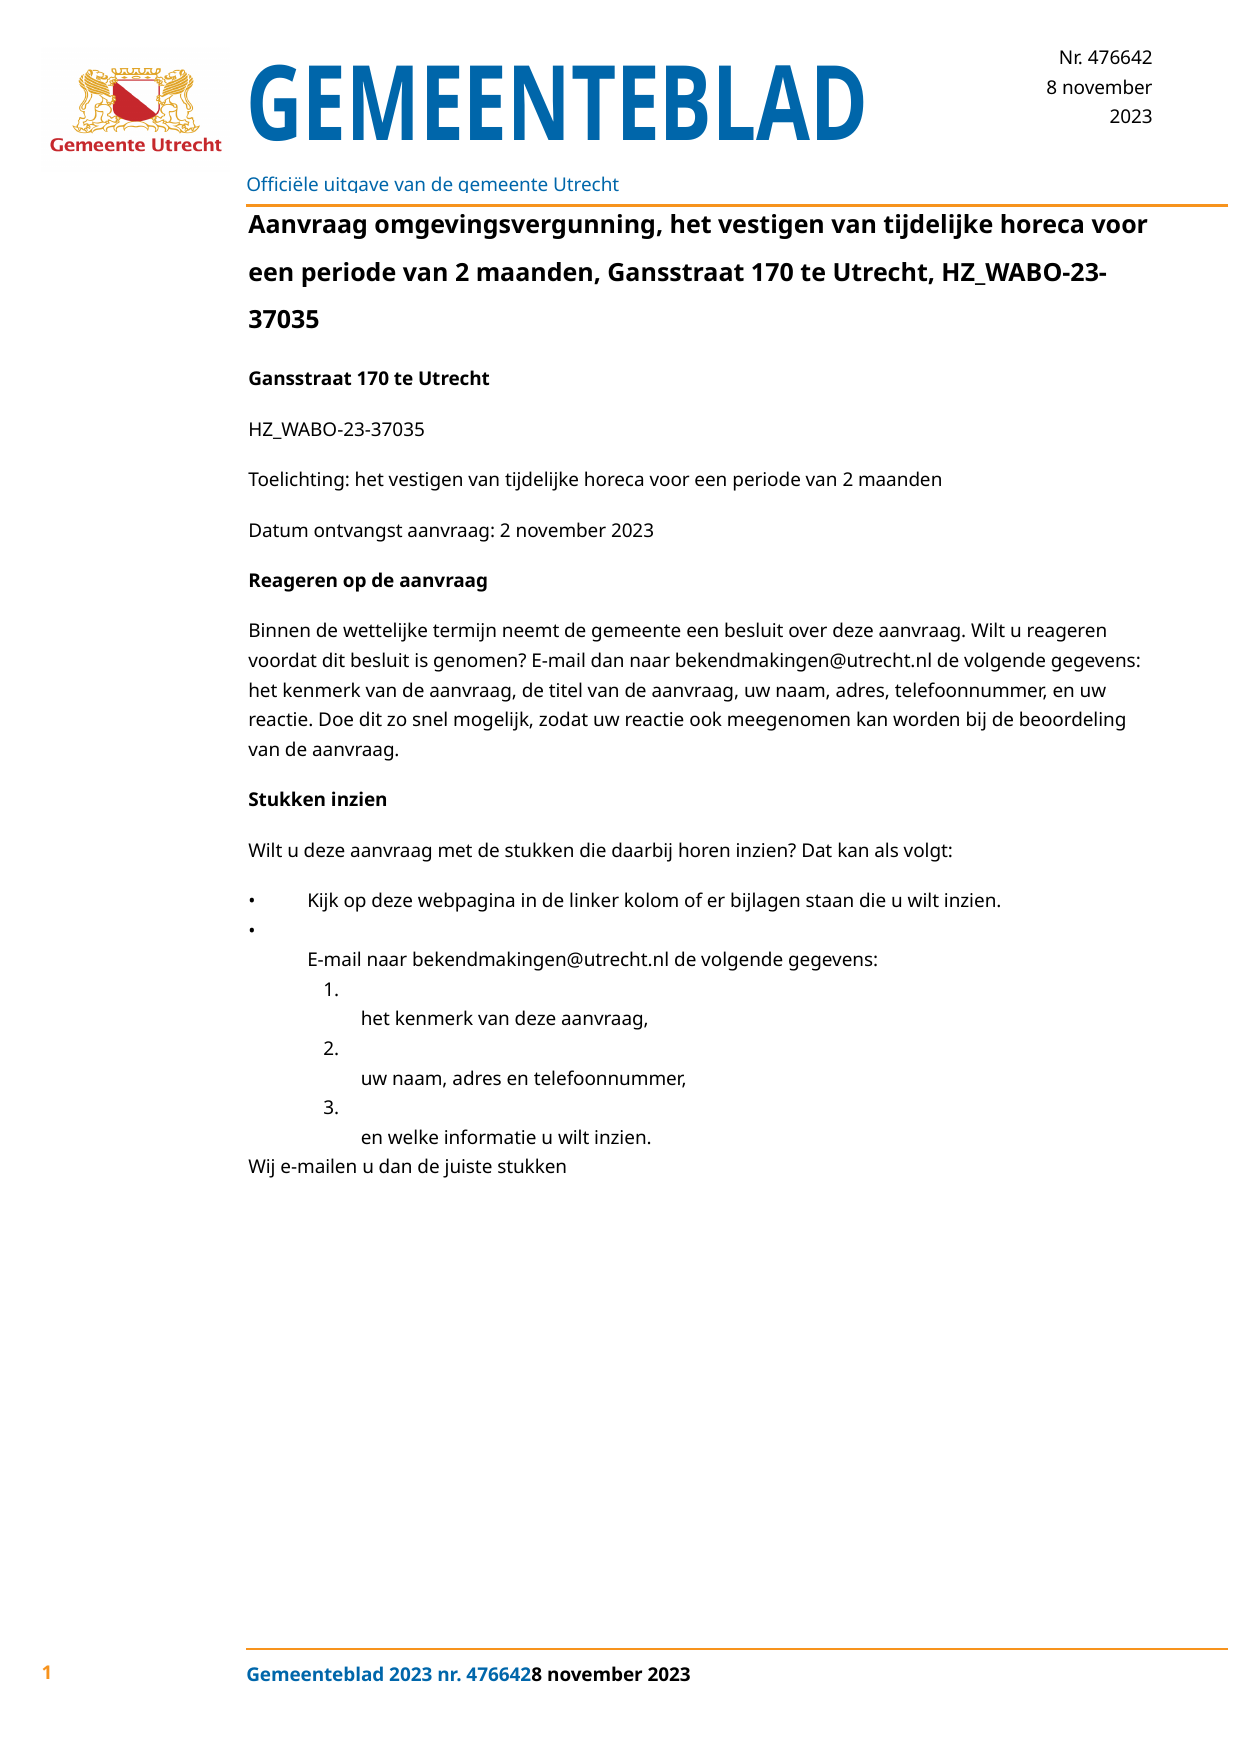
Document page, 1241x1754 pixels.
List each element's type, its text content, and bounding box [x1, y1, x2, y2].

text HZ_WABO-23-37035 [248, 416, 1152, 442]
text Stukken inzien [248, 786, 1152, 812]
text Wij e-mailen u dan de juiste stukken [248, 1153, 1152, 1179]
list E-mail naar bekendmakingen@utrecht.nl de volgende gegevens: [248, 946, 1152, 972]
list Kijk op deze webpagina in de linker kolom of er bijlagen staan die u wilt inzien. [248, 887, 1152, 913]
text Toelichting: het vestigen van tijdelijke horeca voor een periode van 2 maanden [248, 466, 1152, 492]
list en welke informatie u wilt inzien. [323, 1124, 1152, 1149]
text Wilt u deze aanvraag met de stukken die daarbij horen inzien? Dat kan als volgt: [248, 837, 1152, 862]
text Gansstraat 170 te Utrecht [248, 366, 1152, 391]
picture [41, 47, 231, 172]
list het kenmerk van deze aanvraag, [323, 1006, 1152, 1031]
text Reageren op de aanvraag [248, 567, 1152, 593]
list uw naam, adres en telefoonnummer, [323, 1065, 1152, 1090]
text Aanvraag omgevingsvergunning, het vestigen van tijdelijke horeca voor een periode van 2 maanden, Gansstraat 170 te Utrecht, HZ_WABO-23-37035 [248, 207, 1152, 336]
text Datum ontvangst aanvraag: 2 november 2023 [248, 517, 1152, 542]
text Binnen de wettelijke termijn neemt de gemeente een besluit over deze aanvraag. Wilt u reageren voordat dit besluit is genomen? E-mail dan naar bekendmakingen@utrecht.nl de volgende gegevens: het kenmerk van de aanvraag, de titel van de aanvraag, uw naam, adres, telefoonnummer, en uw reactie. Doe dit zo snel mogelijk, zodat uw reactie ook meegenomen kan worden bij de beoordeling van de aanvraag. [248, 618, 1152, 762]
